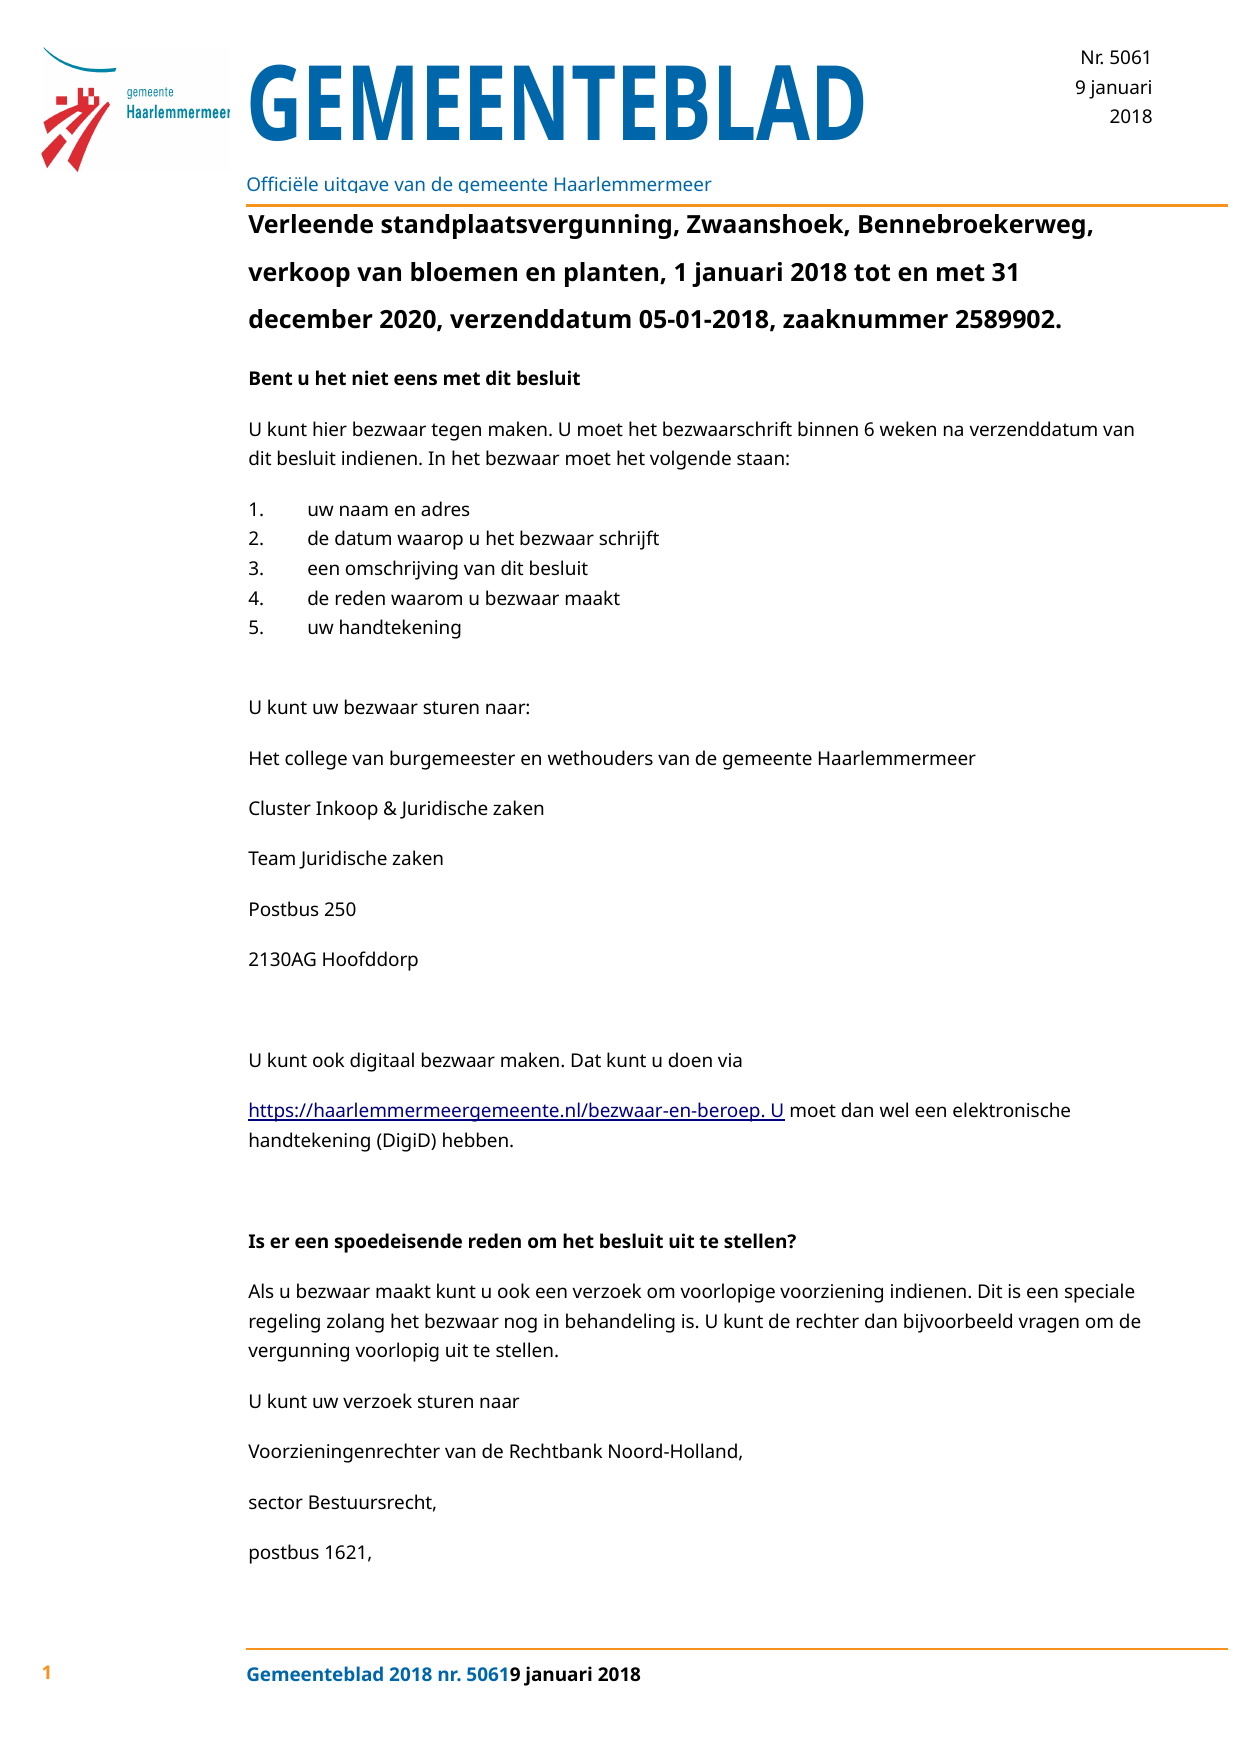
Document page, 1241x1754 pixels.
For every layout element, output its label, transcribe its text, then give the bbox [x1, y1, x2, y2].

text postbus 1621, [248, 1539, 1152, 1565]
text U kunt uw bezwaar sturen naar: [248, 694, 1152, 720]
text sector Bestuursrecht, [248, 1489, 1152, 1514]
text Is er een spoedeisende reden om het besluit uit te stellen? [248, 1228, 1152, 1254]
text Cluster Inkoop & Juridische zaken [248, 795, 1152, 821]
text Het college van burgemeester en wethouders van de gemeente Haarlemmermeer [248, 745, 1152, 770]
list een omschrijving van dit besluit [248, 555, 1152, 581]
text Team Juridische zaken [248, 846, 1152, 871]
text 2130AG Hoofddorp [248, 946, 1152, 972]
text https://haarlemmermeergemeente.nl/bezwaar-en-beroep. U moet dan wel een elektronische handtekening (DigiD) hebben. [248, 1098, 1152, 1153]
text Bent u het niet eens met dit besluit [248, 366, 1152, 391]
picture [41, 47, 231, 172]
text U kunt uw verzoek sturen naar [248, 1388, 1152, 1414]
list de datum waarop u het bezwaar schrijft [248, 526, 1152, 551]
list uw naam en adres [248, 496, 1152, 522]
list uw handtekening [248, 614, 1152, 640]
list de reden waarom u bezwaar maakt [248, 585, 1152, 610]
text Voorzieningenrechter van de Rechtbank Noord-Holland, [248, 1438, 1152, 1464]
text Als u bezwaar maakt kunt u ook een verzoek om voorlopige voorziening indienen. Dit is een speciale regeling zolang het bezwaar nog in behandeling is. U kunt de rechter dan bijvoorbeeld vragen om de vergunning voorlopig uit te stellen. [248, 1278, 1152, 1363]
text U kunt hier bezwaar tegen maken. U moet het bezwaarschrift binnen 6 weken na verzenddatum van dit besluit indienen. In het bezwaar moet het volgende staan: [248, 416, 1152, 471]
text Postbus 250 [248, 896, 1152, 922]
text U kunt ook digitaal bezwaar maken. Dat kunt u doen via [248, 1047, 1152, 1073]
text Verleende standplaatsvergunning, Zwaanshoek, Bennebroekerweg, verkoop van bloemen en planten, 1 januari 2018 tot en met 31 december 2020, verzenddatum 05-01-2018, zaaknummer 2589902. [248, 207, 1152, 336]
